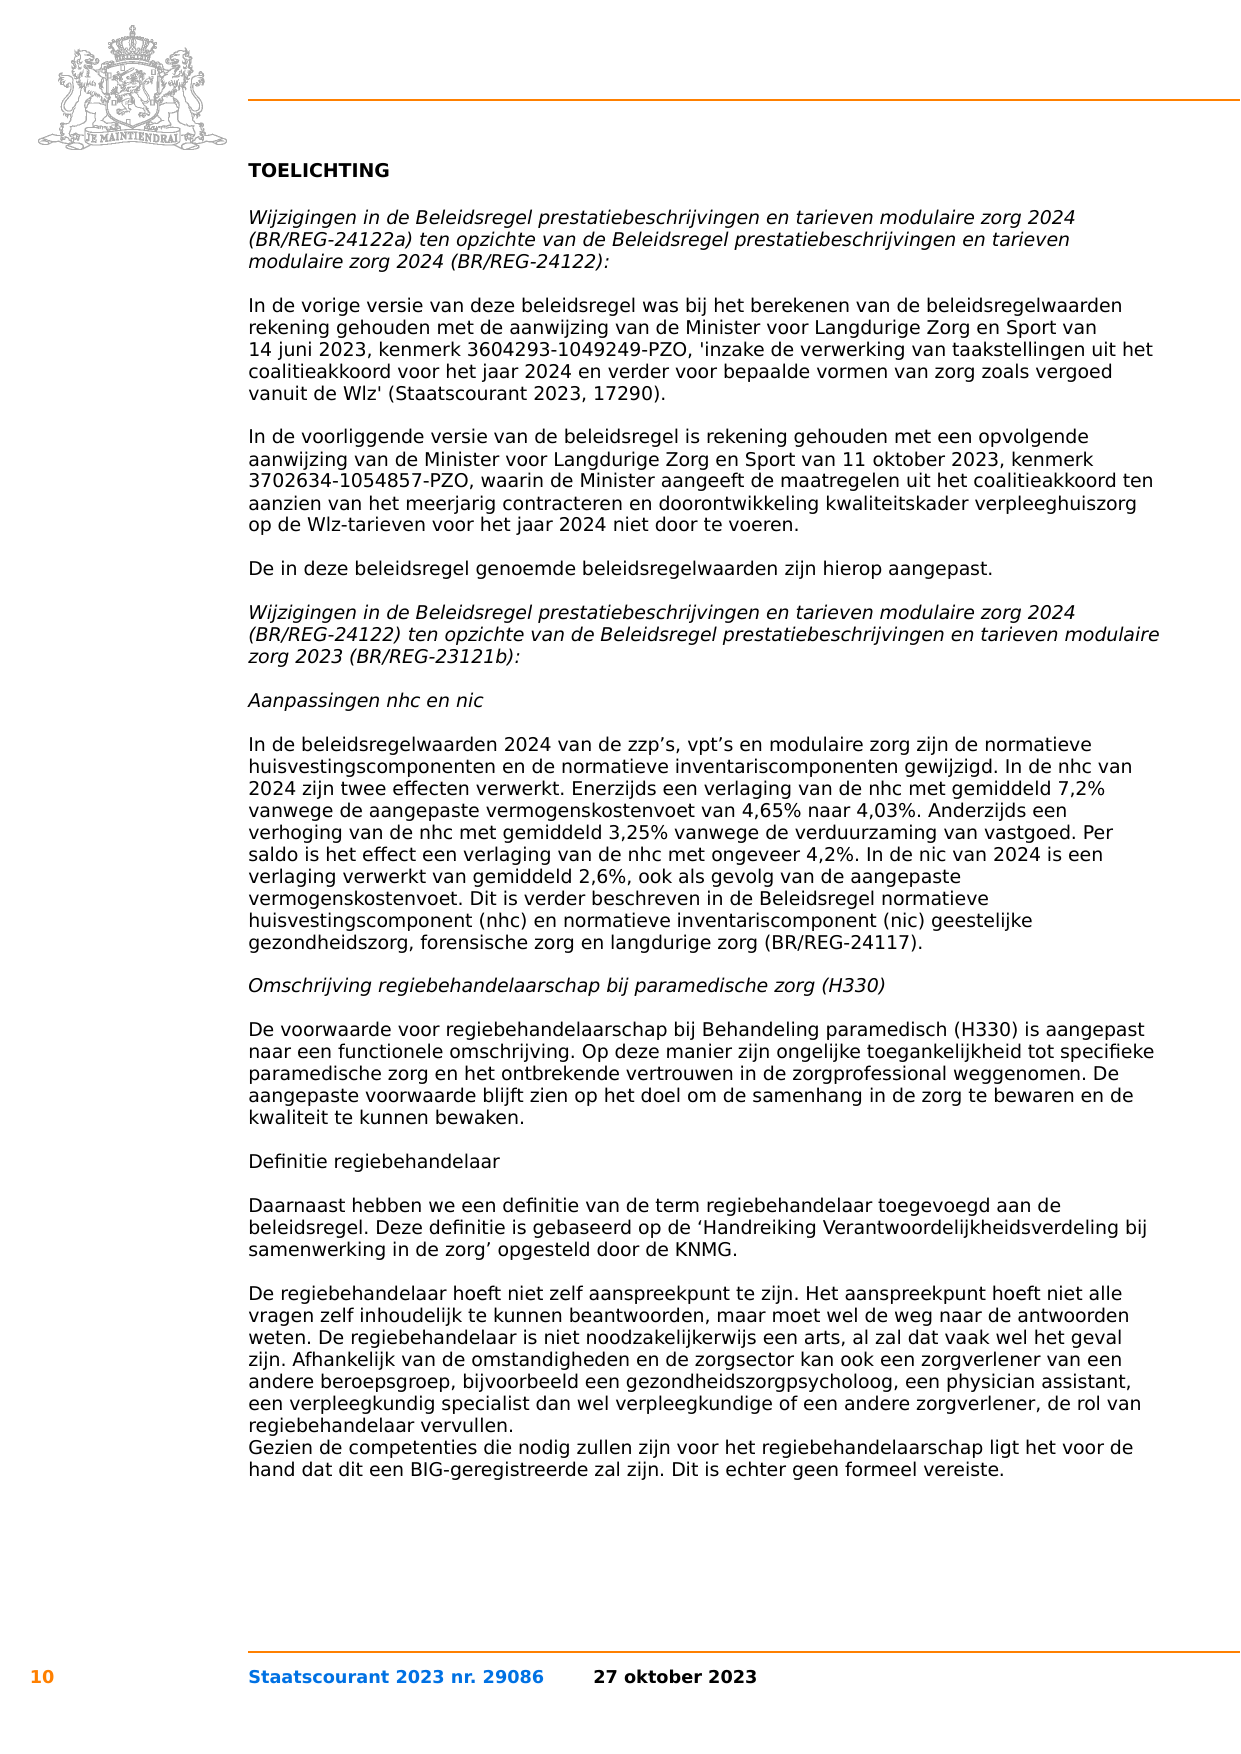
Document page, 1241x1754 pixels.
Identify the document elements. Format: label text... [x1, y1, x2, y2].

text Gezien de competenties die nodig zullen zijn voor het regiebehandelaarschap ligt het voor de hand dat dit een BIG-geregistreerde zal zijn. Dit is echter geen formeel vereiste. [248, 1437, 1163, 1481]
text In de vorige versie van deze beleidsregel was bij het berekenen van de beleidsregelwaarden rekening gehouden met de aanwijzing van de Minister voor Langdurige Zorg en Sport van 14 juni 2023, kenmerk 3604293-1049249-PZO, 'inzake de verwerking van taakstellingen uit het coalitieakkoord voor het jaar 2024 en verder voor bepaalde vormen van zorg zoals vergoed vanuit de Wlz' (Staatscourant 2023, 17290). [248, 295, 1163, 404]
text In de beleidsregelwaarden 2024 van de zzp’s, vpt’s en modulaire zorg zijn de normatieve huisvestingscomponenten en de normatieve inventariscomponenten gewijzigd. In de nhc van 2024 zijn twee effecten verwerkt. Enerzijds een verlaging van de nhc met gemiddeld 7,2% vanwege de aangepaste vermogenskostenvoet van 4,65% naar 4,03%. Anderzijds een verhoging van de nhc met gemiddeld 3,25% vanwege de verduurzaming van vastgoed. Per saldo is het effect een verlaging van de nhc met ongeveer 4,2%. In de nic van 2024 is een verlaging verwerkt van gemiddeld 2,6%, ook als gevolg van de aangepaste vermogenskostenvoet. Dit is verder beschreven in de Beleidsregel normatieve huisvestingscomponent (nhc) en normatieve inventariscomponent (nic) geestelijke gezondheidszorg, forensische zorg en langdurige zorg (BR/REG-24117). [248, 734, 1163, 953]
text De in deze beleidsregel genoemde beleidsregelwaarden zijn hierop aangepast. [248, 558, 1163, 580]
text Wijzigingen in de Beleidsregel prestatiebeschrijvingen en tarieven modulaire zorg 2024 (BR/REG-24122a) ten opzichte van de Beleidsregel prestatiebeschrijvingen en tarieven modulaire zorg 2024 (BR/REG-24122): [248, 207, 1163, 273]
text De regiebehandelaar hoeft niet zelf aanspreekpunt te zijn. Het aanspreekpunt hoeft niet alle vragen zelf inhoudelijk te kunnen beantwoorden, maar moet wel de weg naar de antwoorden weten. De regiebehandelaar is niet noodzakelijkerwijs een arts, al zal dat vaak wel het geval zijn. Afhankelijk van de omstandigheden en de zorgsector kan ook een zorgverlener van een andere beroepsgroep, bijvoorbeeld een gezondheidszorgpsycholoog, een physician assistant, een verpleegkundig specialist dan wel verpleegkundige of een andere zorgverlener, de rol van regiebehandelaar vervullen. [248, 1283, 1163, 1437]
subtitle Aanpassingen nhc en nic [248, 690, 1163, 712]
subtitle Definitie regiebehandelaar [248, 1151, 1163, 1173]
subtitle TOELICHTING [248, 160, 1163, 182]
picture [38, 25, 227, 150]
text In de voorliggende versie van de beleidsregel is rekening gehouden met een opvolgende aanwijzing van de Minister voor Langdurige Zorg en Sport van 11 oktober 2023, kenmerk 3702634-1054857-PZO, waarin de Minister aangeeft de maatregelen uit het coalitieakkoord ten aanzien van het meerjarig contracteren en doorontwikkeling kwaliteitskader verpleeghuiszorg op de Wlz-tarieven voor het jaar 2024 niet door te voeren. [248, 426, 1163, 536]
text De voorwaarde voor regiebehandelaarschap bij Behandeling paramedisch (H330) is aangepast naar een functionele omschrijving. Op deze manier zijn ongelijke toegankelijkheid tot specifieke paramedische zorg en het ontbrekende vertrouwen in de zorgprofessional weggenomen. De aangepaste voorwaarde blijft zien op het doel om de samenhang in de zorg te bewaren en de kwaliteit te kunnen bewaken. [248, 1019, 1163, 1129]
subtitle Omschrijving regiebehandelaarschap bij paramedische zorg (H330) [248, 975, 1163, 997]
text Wijzigingen in de Beleidsregel prestatiebeschrijvingen en tarieven modulaire zorg 2024 (BR/REG-24122) ten opzichte van de Beleidsregel prestatiebeschrijvingen en tarieven modulaire zorg 2023 (BR/REG-23121b): [248, 602, 1163, 668]
text Daarnaast hebben we een definitie van de term regiebehandelaar toegevoegd aan de beleidsregel. Deze definitie is gebaseerd op de ‘Handreiking Verantwoordelijkheidsverdeling bij samenwerking in de zorg’ opgesteld door de KNMG. [248, 1195, 1163, 1261]
